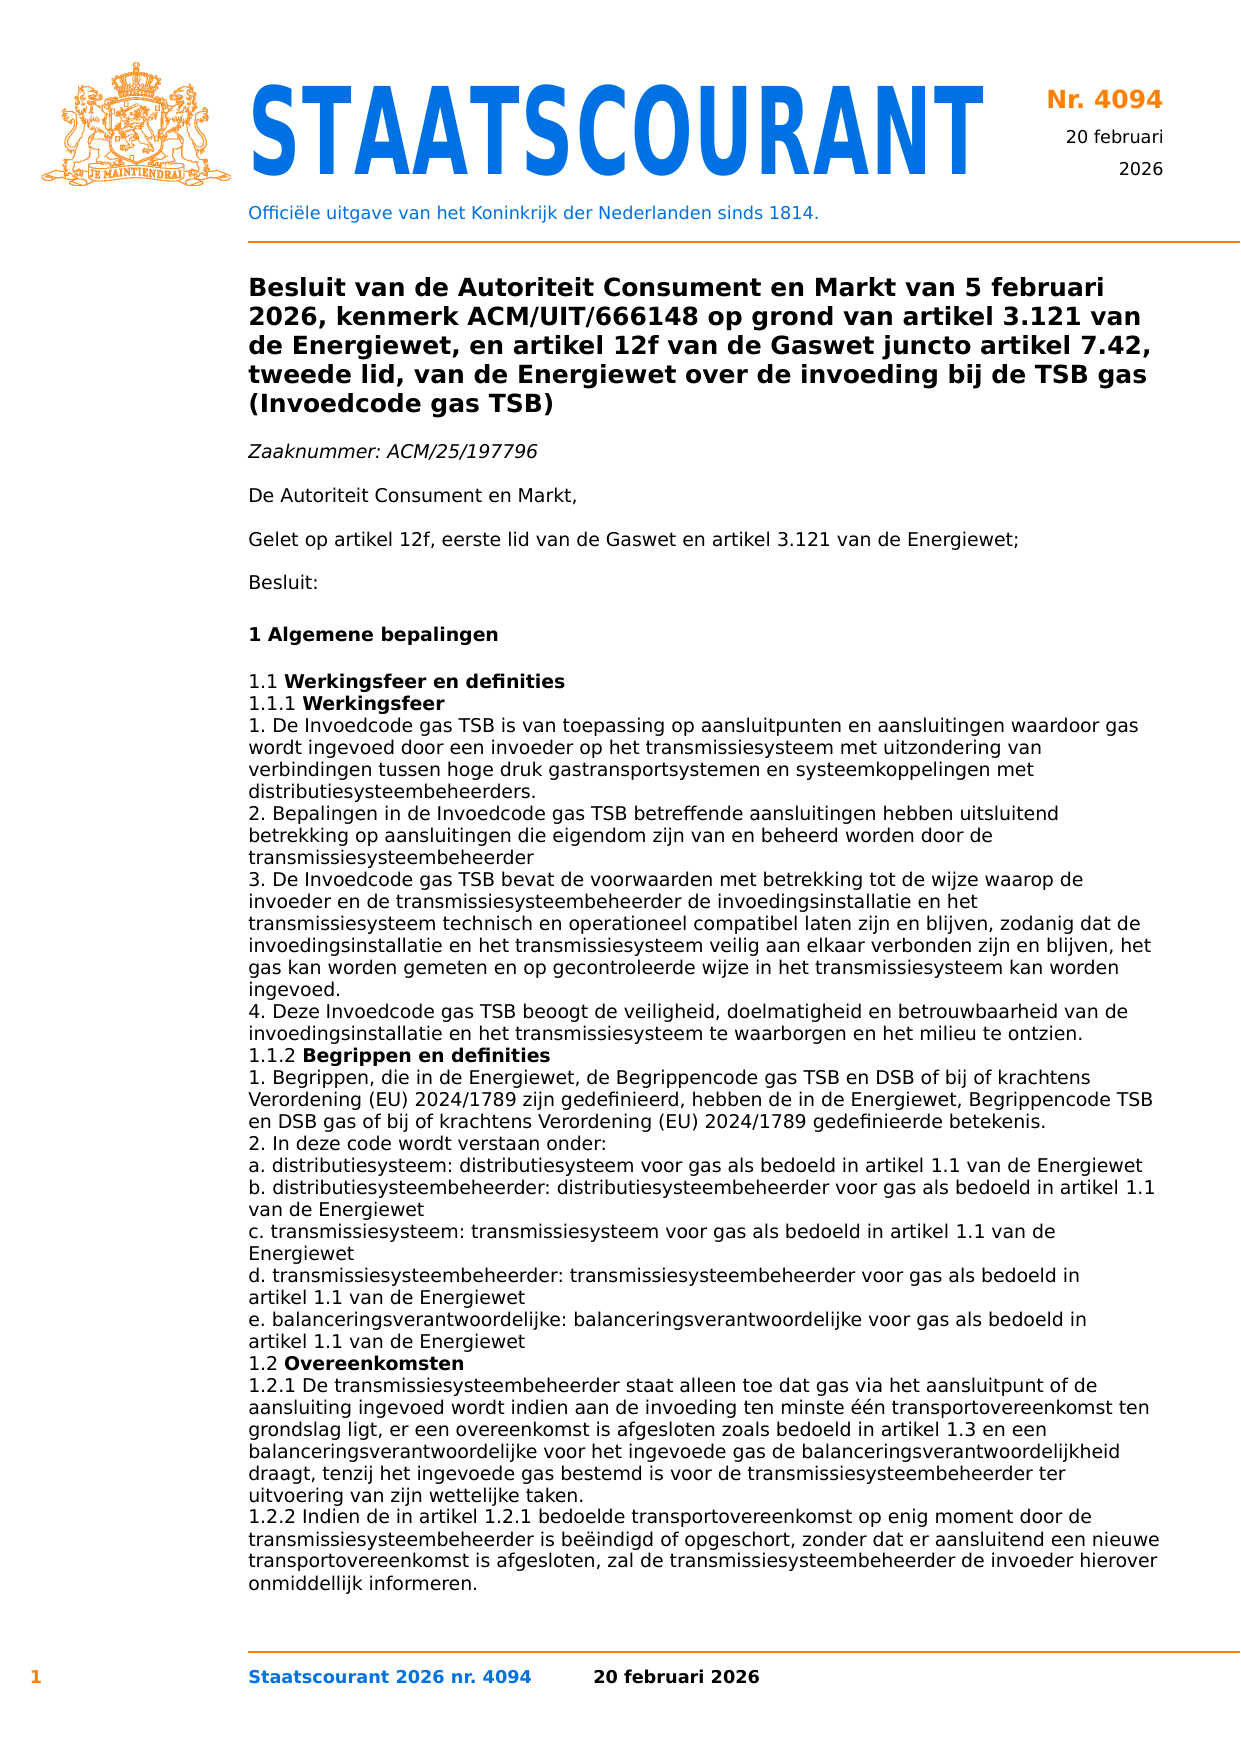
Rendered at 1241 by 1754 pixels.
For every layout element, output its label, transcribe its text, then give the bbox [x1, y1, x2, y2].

text 1. De Invoedcode gas TSB is van toepassing op aansluitpunten en aansluitingen waardoor gas wordt ingevoed door een invoeder op het transmissiesysteem met uitzondering van verbindingen tussen hoge druk gastransportsystemen en systeemkoppelingen met distributiesysteembeheerders. [248, 715, 1163, 803]
text 2. In deze code wordt verstaan onder: [248, 1133, 1163, 1155]
subtitle 1 Algemene bepalingen [248, 624, 1163, 646]
text 3. De Invoedcode gas TSB bevat de voorwaarden met betrekking tot de wijze waarop de invoeder en de transmissiesysteembeheerder de invoedingsinstallatie en het transmissiesysteem technisch en operationeel compatibel laten zijn en blijven, zodanig dat de invoedingsinstallatie en het transmissiesysteem veilig aan elkaar verbonden zijn en blijven, het gas kan worden gemeten en op gecontroleerde wijze in het transmissiesysteem kan worden ingevoed. [248, 869, 1163, 1001]
text 1.2.1 De transmissiesysteembeheerder staat alleen toe dat gas via het aansluitpunt of de aansluiting ingevoed wordt indien aan de invoeding ten minste één transportovereenkomst ten grondslag ligt, er een overeenkomst is afgesloten zoals bedoeld in artikel 1.3 en een balanceringsverantwoordelijke voor het ingevoede gas de balanceringsverantwoordelijkheid draagt, tenzij het ingevoede gas bestemd is voor de transmissiesysteembeheerder ter uitvoering van zijn wettelijke taken. [248, 1374, 1163, 1506]
table_header STAATSCOURANT [248, 62, 998, 203]
table_header Nr. 4094 [998, 62, 1240, 121]
subtitle Besluit van de Autoriteit Consument en Markt van 5 februari 2026, kenmerk ACM/UIT/666148 op grond van artikel 3.121 van de Energiewet, en artikel 12f van de Gaswet juncto artikel 7.42, tweede lid, van de Energiewet over de invoeding bij de TSB gas (Invoedcode gas TSB) [248, 273, 1163, 419]
text 1.2 Overeenkomsten [248, 1353, 1163, 1374]
table_cell Officiële uitgave van het Koninkrijk der Nederlanden sinds 1814. [248, 203, 1240, 241]
text 1.1.2 Begrippen en definities [248, 1045, 1163, 1067]
text d. transmissiesysteembeheerder: transmissiesysteembeheerder voor gas als bedoeld in artikel 1.1 van de Energiewet [248, 1265, 1163, 1309]
text e. balanceringsverantwoordelijke: balanceringsverantwoordelijke voor gas als bedoeld in artikel 1.1 van de Energiewet [248, 1309, 1163, 1353]
table_cell 20 februari [998, 121, 1240, 153]
text Gelet op artikel 12f, eerste lid van de Gaswet en artikel 3.121 van de Energiewet; [248, 528, 1163, 550]
text 1.1.1 Werkingsfeer [248, 693, 1163, 715]
text Besluit: [248, 572, 1163, 594]
text 2. Bepalingen in de Invoedcode gas TSB betreffende aansluitingen hebben uitsluitend betrekking op aansluitingen die eigendom zijn van en beheerd worden door de transmissiesysteembeheerder [248, 803, 1163, 869]
text Zaaknummer: ACM/25/197796 [248, 441, 1163, 463]
text a. distributiesysteem: distributiesysteem voor gas als bedoeld in artikel 1.1 van de Energiewet [248, 1155, 1163, 1177]
table_cell 2026 [998, 153, 1240, 203]
text b. distributiesysteembeheerder: distributiesysteembeheerder voor gas als bedoeld in artikel 1.1 van de Energiewet [248, 1177, 1163, 1221]
picture [41, 62, 231, 186]
text 1.1 Werkingsfeer en definities [248, 671, 1163, 693]
text c. transmissiesysteem: transmissiesysteem voor gas als bedoeld in artikel 1.1 van de Energiewet [248, 1221, 1163, 1265]
table_header [25, 62, 248, 241]
text 1. Begrippen, die in de Energiewet, de Begrippencode gas TSB en DSB of bij of krachtens Verordening (EU) 2024/1789 zijn gedefinieerd, hebben de in de Energiewet, Begrippencode TSB en DSB gas of bij of krachtens Verordening (EU) 2024/1789 gedefinieerde betekenis. [248, 1067, 1163, 1133]
text 4. Deze Invoedcode gas TSB beoogt de veiligheid, doelmatigheid en betrouwbaarheid van de invoedingsinstallatie en het transmissiesysteem te waarborgen en het milieu te ontzien. [248, 1001, 1163, 1045]
text De Autoriteit Consument en Markt, [248, 484, 1163, 507]
text 1.2.2 Indien de in artikel 1.2.1 bedoelde transportovereenkomst op enig moment door de transmissiesysteembeheerder is beëindigd of opgeschort, zonder dat er aansluitend een nieuwe transportovereenkomst is afgesloten, zal de transmissiesysteembeheerder de invoeder hierover onmiddellijk informeren. [248, 1506, 1163, 1594]
